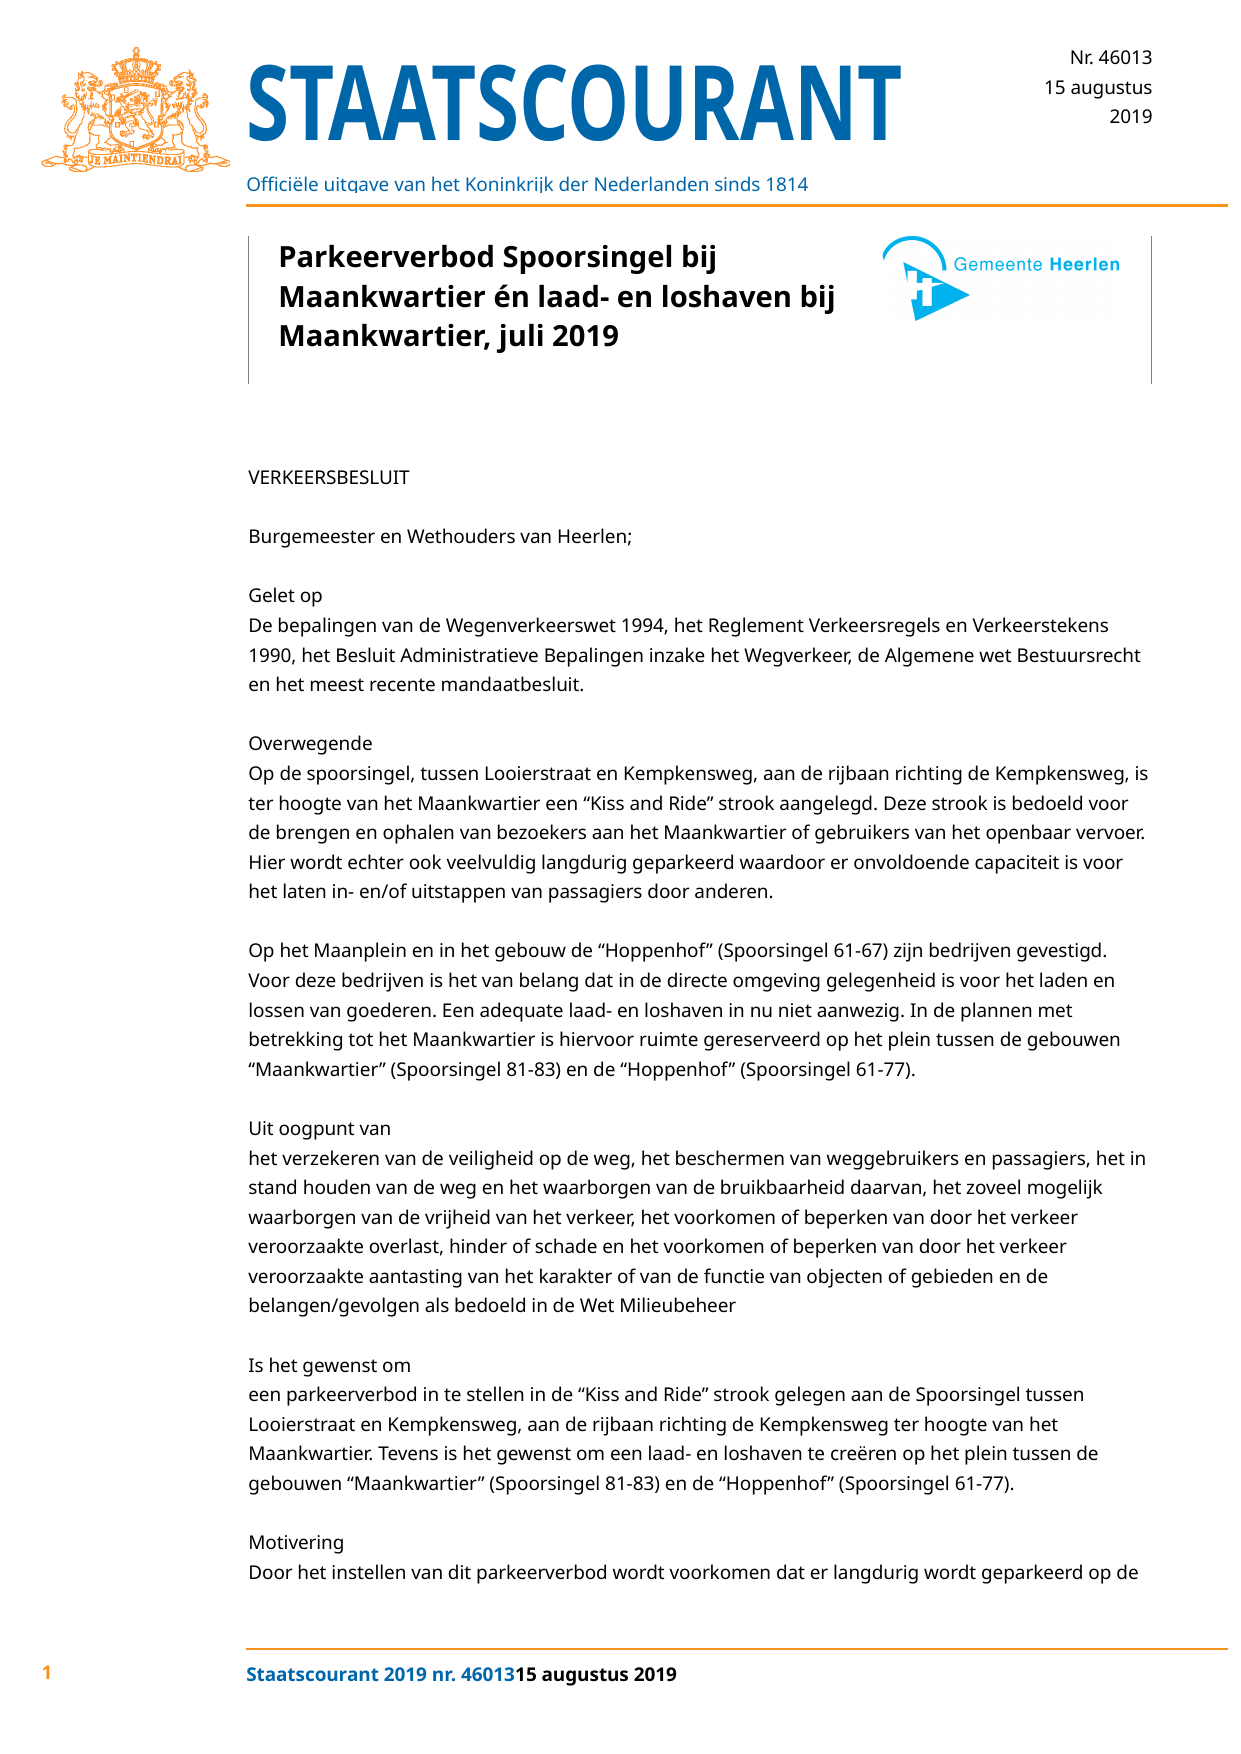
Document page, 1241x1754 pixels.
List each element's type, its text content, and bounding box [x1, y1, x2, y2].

text het verzekeren van de veiligheid op de weg, het beschermen van weggebruikers en passagiers, het in stand houden van de weg en het waarborgen van de bruikbaarheid daarvan, het zoveel mogelijk waarborgen van de vrijheid van het verkeer, het voorkomen of beperken van door het verkeer veroorzaakte overlast, hinder of schade en het voorkomen of beperken van door het verkeer veroorzaakte aantasting van het karakter of van de functie van objecten of gebieden en de belangen/gevolgen als bedoeld in de Wet Milieubeheer [248, 1145, 1152, 1318]
text Uit oogpunt van [248, 1115, 1152, 1141]
picture [882, 236, 1119, 321]
text Motivering [248, 1529, 1152, 1555]
text VERKEERSBESLUIT [248, 464, 1152, 490]
text Door het instellen van dit parkeerverbod wordt voorkomen dat er langdurig wordt geparkeerd op de [248, 1559, 1152, 1584]
text Overwegende [248, 731, 1152, 756]
text Is het gewenst om [248, 1352, 1152, 1377]
picture [882, 236, 903, 252]
table_header [850, 236, 1151, 384]
text Op de spoorsingel, tussen Looierstraat en Kempkensweg, aan de rijbaan richting de Kempkensweg, is ter hoogte van het Maankwartier een “Kiss and Ride” strook aangelegd. Deze strook is bedoeld voor de brengen en ophalen van bezoekers aan het Maankwartier of gebruikers van het openbaar vervoer. Hier wordt echter ook veelvuldig langdurig geparkeerd waardoor er onvoldoende capaciteit is voor het laten in- en/of uitstappen van passagiers door anderen. [248, 760, 1152, 904]
picture [41, 47, 231, 172]
text Gelet op [248, 583, 1152, 608]
text Op het Maanplein en in het gebouw de “Hoppenhof” (Spoorsingel 61-67) zijn bedrijven gevestigd. Voor deze bedrijven is het van belang dat in de directe omgeving gelegenheid is voor het laden en lossen van goederen. Een adequate laad- en loshaven in nu niet aanwezig. In de plannen met betrekking tot het Maankwartier is hiervoor ruimte gereserveerd op het plein tussen de gebouwen “Maankwartier” (Spoorsingel 81-83) en de “Hoppenhof” (Spoorsingel 61-77). [248, 938, 1152, 1082]
text De bepalingen van de Wegenverkeerswet 1994, het Reglement Verkeersregels en Verkeerstekens 1990, het Besluit Administratieve Bepalingen inzake het Wegverkeer, de Algemene wet Bestuursrecht en het meest recente mandaatbesluit. [248, 612, 1152, 697]
text een parkeerverbod in te stellen in de “Kiss and Ride” strook gelegen aan de Spoorsingel tussen Looierstraat en Kempkensweg, aan de rijbaan richting de Kempkensweg ter hoogte van het Maankwartier. Tevens is het gewenst om een laad- en loshaven te creëren op het plein tussen de gebouwen “Maankwartier” (Spoorsingel 81-83) en de “Hoppenhof” (Spoorsingel 61-77). [248, 1381, 1152, 1496]
text Burgemeester en Wethouders van Heerlen; [248, 523, 1152, 549]
table_header Parkeerverbod Spoorsingel bij Maankwartier én laad- en loshaven bij Maankwartier, juli 2019 [249, 236, 850, 384]
